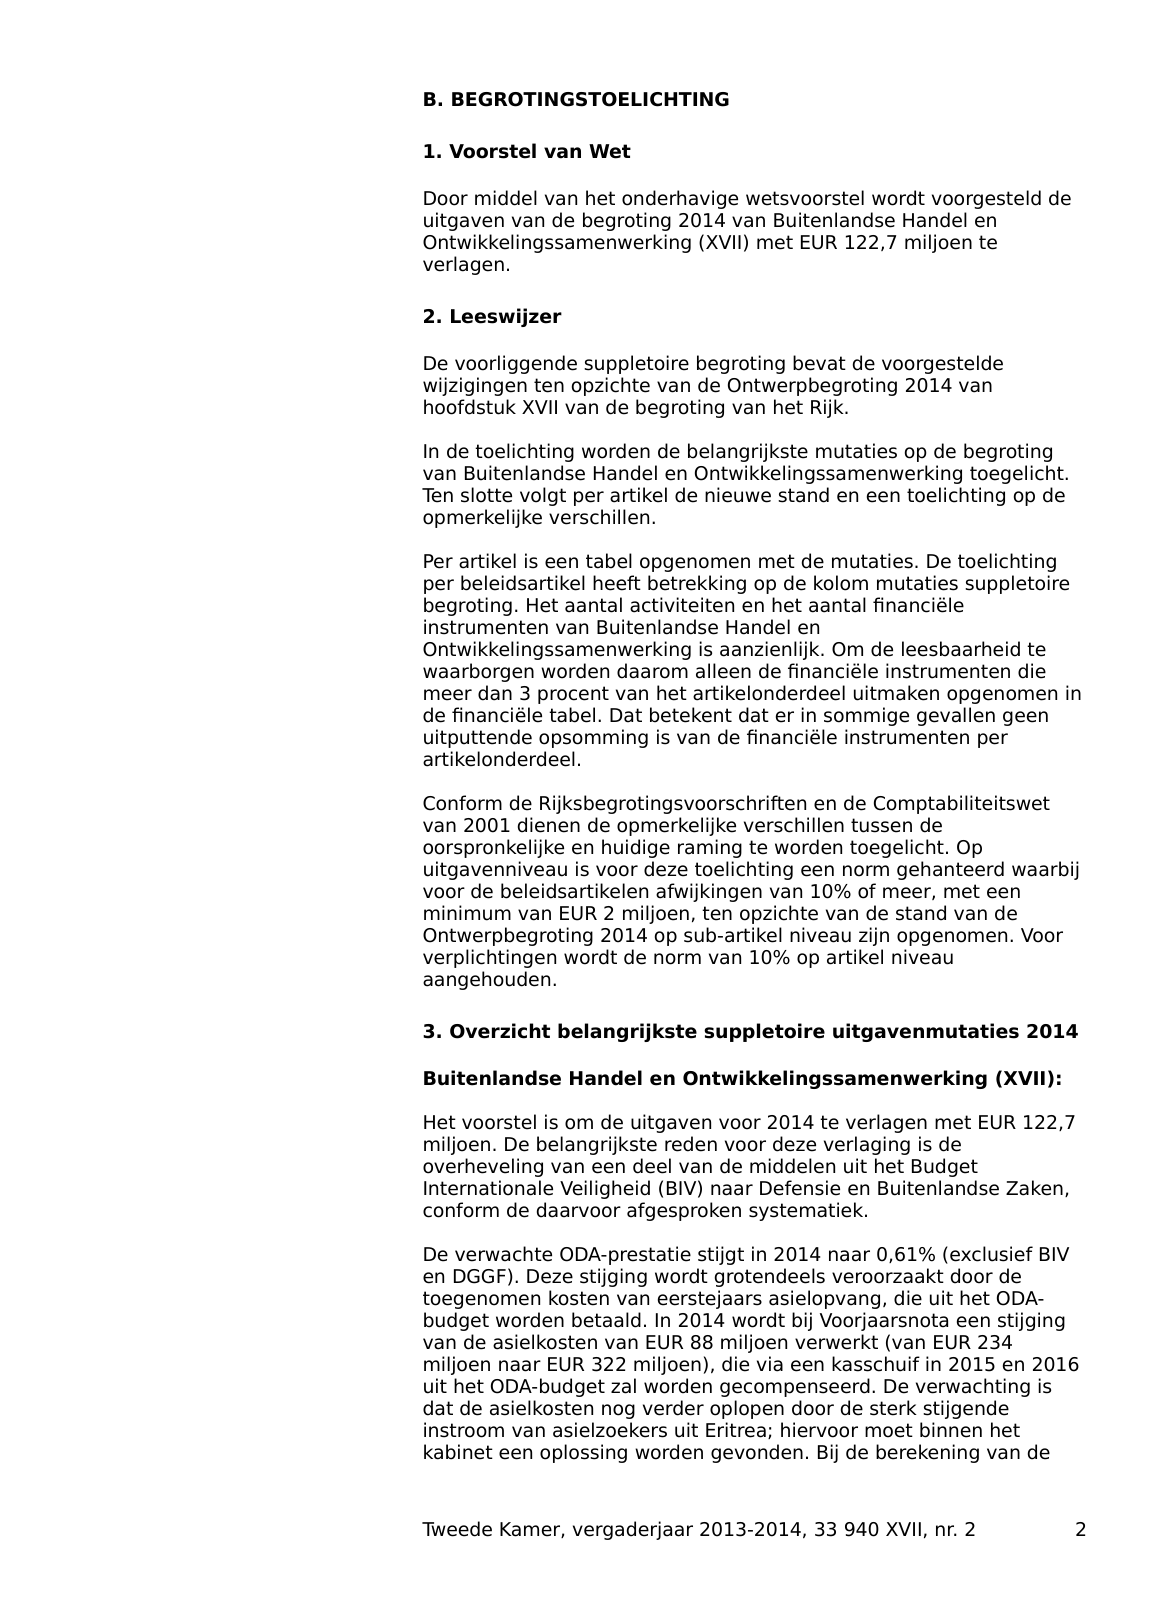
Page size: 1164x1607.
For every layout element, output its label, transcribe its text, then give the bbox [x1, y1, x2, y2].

text Het voorstel is om de uitgaven voor 2014 te verlagen met EUR 122,7 miljoen. De belangrijkste reden voor deze verlaging is de overheveling van een deel van de middelen uit het Budget Internationale Veiligheid (BIV) naar Defensie en Buitenlandse Zaken, conform de daarvoor afgesproken systematiek. [422, 1112, 1087, 1222]
text De verwachte ODA-prestatie stijgt in 2014 naar 0,61% (exclusief BIV en DGGF). Deze stijging wordt grotendeels veroorzaakt door de toegenomen kosten van eerstejaars asielopvang, die uit het ODA-budget worden betaald. In 2014 wordt bij Voorjaarsnota een stijging van de asielkosten van EUR 88 miljoen verwerkt (van EUR 234 miljoen naar EUR 322 miljoen), die via een kasschuif in 2015 en 2016 uit het ODA-budget zal worden gecompenseerd. De verwachting is dat de asielkosten nog verder oplopen door de sterk stijgende instroom van asielzoekers uit Eritrea; hiervoor moet binnen het kabinet een oplossing worden gevonden. Bij de berekening van de [422, 1244, 1087, 1464]
text Door middel van het onderhavige wetsvoorstel wordt voorgesteld de uitgaven van de begroting 2014 van Buitenlandse Handel en Ontwikkelingssamenwerking (XVII) met EUR 122,7 miljoen te verlagen. [422, 188, 1087, 276]
subtitle 3. Overzicht belangrijkste suppletoire uitgavenmutaties 2014 [422, 1021, 1087, 1043]
text De voorliggende suppletoire begroting bevat de voorgestelde wijzigingen ten opzichte van de Ontwerpbegroting 2014 van hoofdstuk XVII van de begroting van het Rijk. [422, 353, 1087, 419]
text In de toelichting worden de belangrijkste mutaties op de begroting van Buitenlandse Handel en Ontwikkelingssamenwerking toegelicht. Ten slotte volgt per artikel de nieuwe stand en een toelichting op de opmerkelijke verschillen. [422, 441, 1087, 529]
subtitle Buitenlandse Handel en Ontwikkelingssamenwerking (XVII): [422, 1068, 1087, 1090]
subtitle B. BEGROTINGSTOELICHTING [422, 89, 1087, 111]
subtitle 2. Leeswijzer [422, 306, 1087, 328]
text Per artikel is een tabel opgenomen met de mutaties. De toelichting per beleidsartikel heeft betrekking op de kolom mutaties suppletoire begroting. Het aantal activiteiten en het aantal financiële instrumenten van Buitenlandse Handel en Ontwikkelingssamenwerking is aanzienlijk. Om de leesbaarheid te waarborgen worden daarom alleen de financiële instrumenten die meer dan 3 procent van het artikelonderdeel uitmaken opgenomen in de financiële tabel. Dat betekent dat er in sommige gevallen geen uitputtende opsomming is van de financiële instrumenten per artikelonderdeel. [422, 551, 1087, 771]
subtitle 1. Voorstel van Wet [422, 141, 1087, 163]
text Conform de Rijksbegrotingsvoorschriften en de Comptabiliteitswet van 2001 dienen de opmerkelijke verschillen tussen de oorspronkelijke en huidige raming te worden toegelicht. Op uitgavenniveau is voor deze toelichting een norm gehanteerd waarbij voor de beleidsartikelen afwijkingen van 10% of meer, met een minimum van EUR 2 miljoen, ten opzichte van de stand van de Ontwerpbegroting 2014 op sub-artikel niveau zijn opgenomen. Voor verplichtingen wordt de norm van 10% op artikel niveau aangehouden. [422, 793, 1087, 991]
